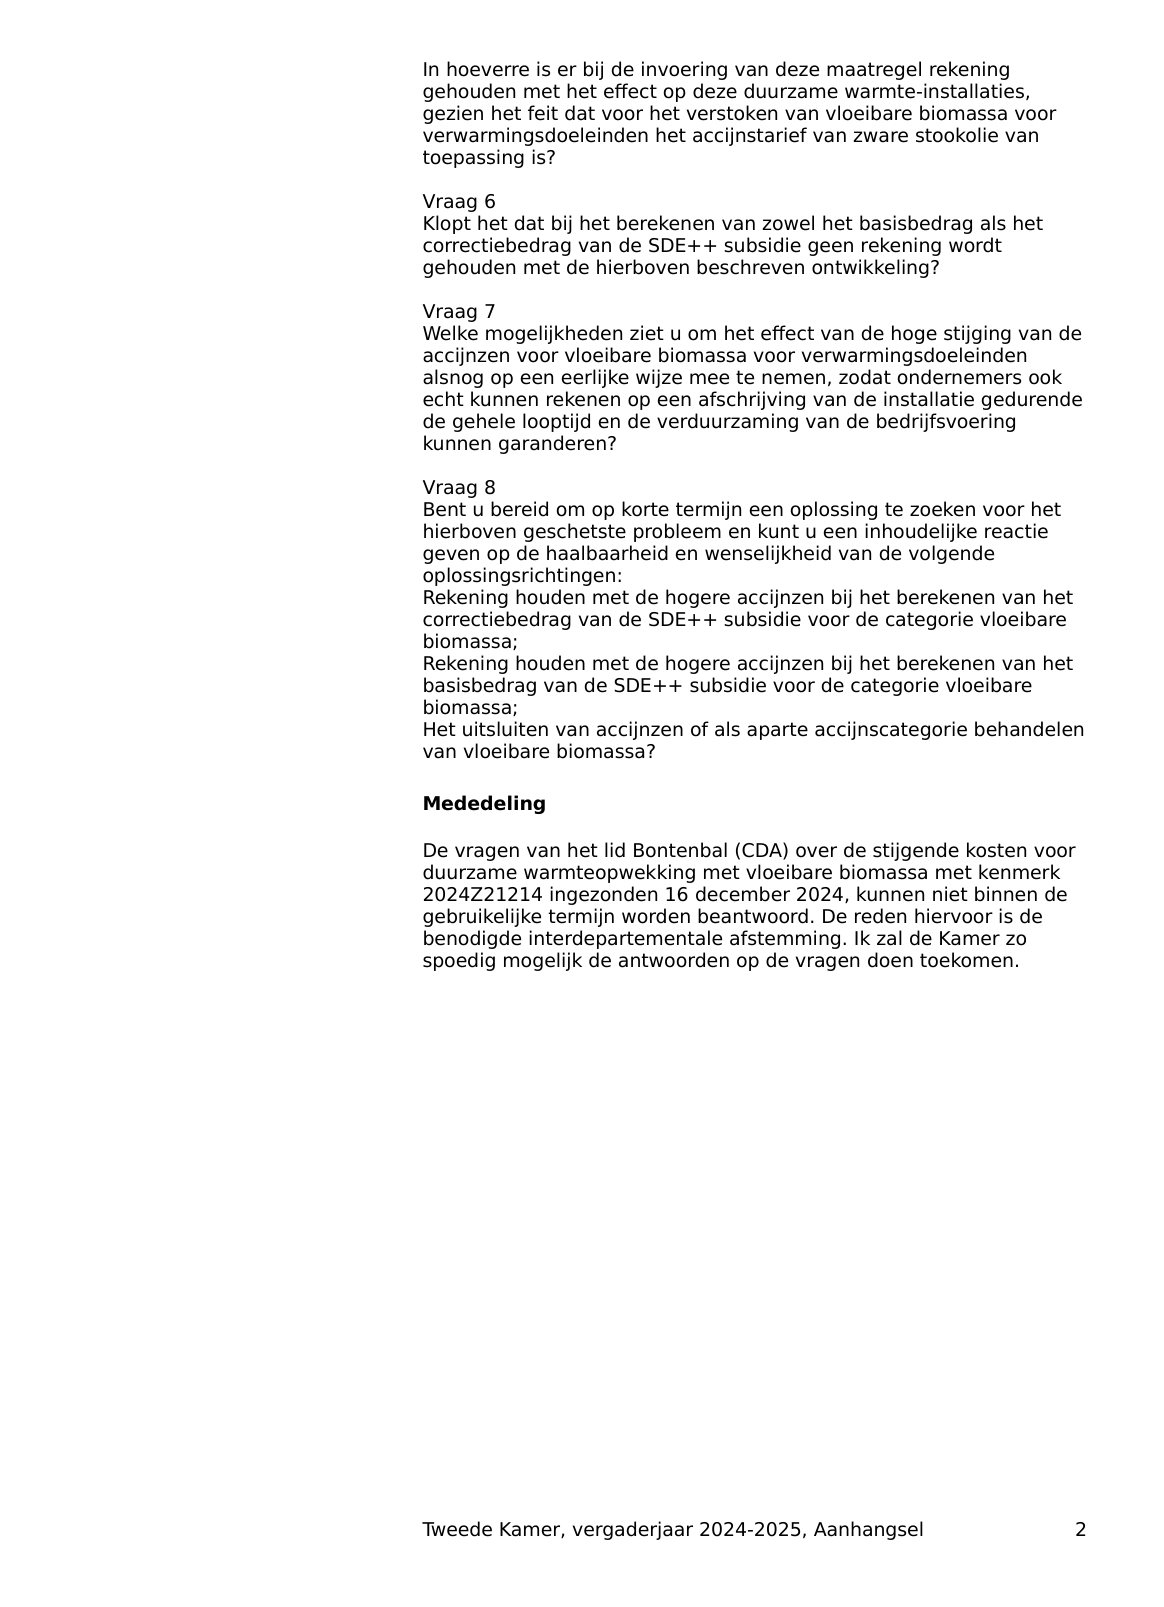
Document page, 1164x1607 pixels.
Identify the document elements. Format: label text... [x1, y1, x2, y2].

text De vragen van het lid Bontenbal (CDA) over de stijgende kosten voor duurzame warmteopwekking met vloeibare biomassa met kenmerk 2024Z21214 ingezonden 16 december 2024, kunnen niet binnen de gebruikelijke termijn worden beantwoord. De reden hiervoor is de benodigde interdepartementale afstemming. Ik zal de Kamer zo spoedig mogelijk de antwoorden op de vragen doen toekomen. [422, 840, 1087, 972]
text Vraag 6 [422, 191, 1087, 213]
text Vraag 8 [422, 477, 1087, 499]
text Rekening houden met de hogere accijnzen bij het berekenen van het correctiebedrag van de SDE++ subsidie voor de categorie vloeibare biomassa; [422, 587, 1087, 653]
text In hoeverre is er bij de invoering van deze maatregel rekening gehouden met het effect op deze duurzame warmte-installaties, gezien het feit dat voor het verstoken van vloeibare biomassa voor verwarmingsdoeleinden het accijnstarief van zware stookolie van toepassing is? [422, 59, 1087, 169]
text Welke mogelijkheden ziet u om het effect van de hoge stijging van de accijnzen voor vloeibare biomassa voor verwarmingsdoeleinden alsnog op een eerlijke wijze mee te nemen, zodat ondernemers ook echt kunnen rekenen op een afschrijving van de installatie gedurende de gehele looptijd en de verduurzaming van de bedrijfsvoering kunnen garanderen? [422, 323, 1087, 455]
text Bent u bereid om op korte termijn een oplossing te zoeken voor het hierboven geschetste probleem en kunt u een inhoudelijke reactie geven op de haalbaarheid en wenselijkheid van de volgende oplossingsrichtingen: [422, 499, 1087, 587]
text Rekening houden met de hogere accijnzen bij het berekenen van het basisbedrag van de SDE++ subsidie voor de categorie vloeibare biomassa; [422, 653, 1087, 719]
text Klopt het dat bij het berekenen van zowel het basisbedrag als het correctiebedrag van de SDE++ subsidie geen rekening wordt gehouden met de hierboven beschreven ontwikkeling? [422, 213, 1087, 279]
text Vraag 7 [422, 301, 1087, 323]
subtitle Mededeling [422, 793, 1087, 815]
text Het uitsluiten van accijnzen of als aparte accijnscategorie behandelen van vloeibare biomassa? [422, 719, 1087, 763]
